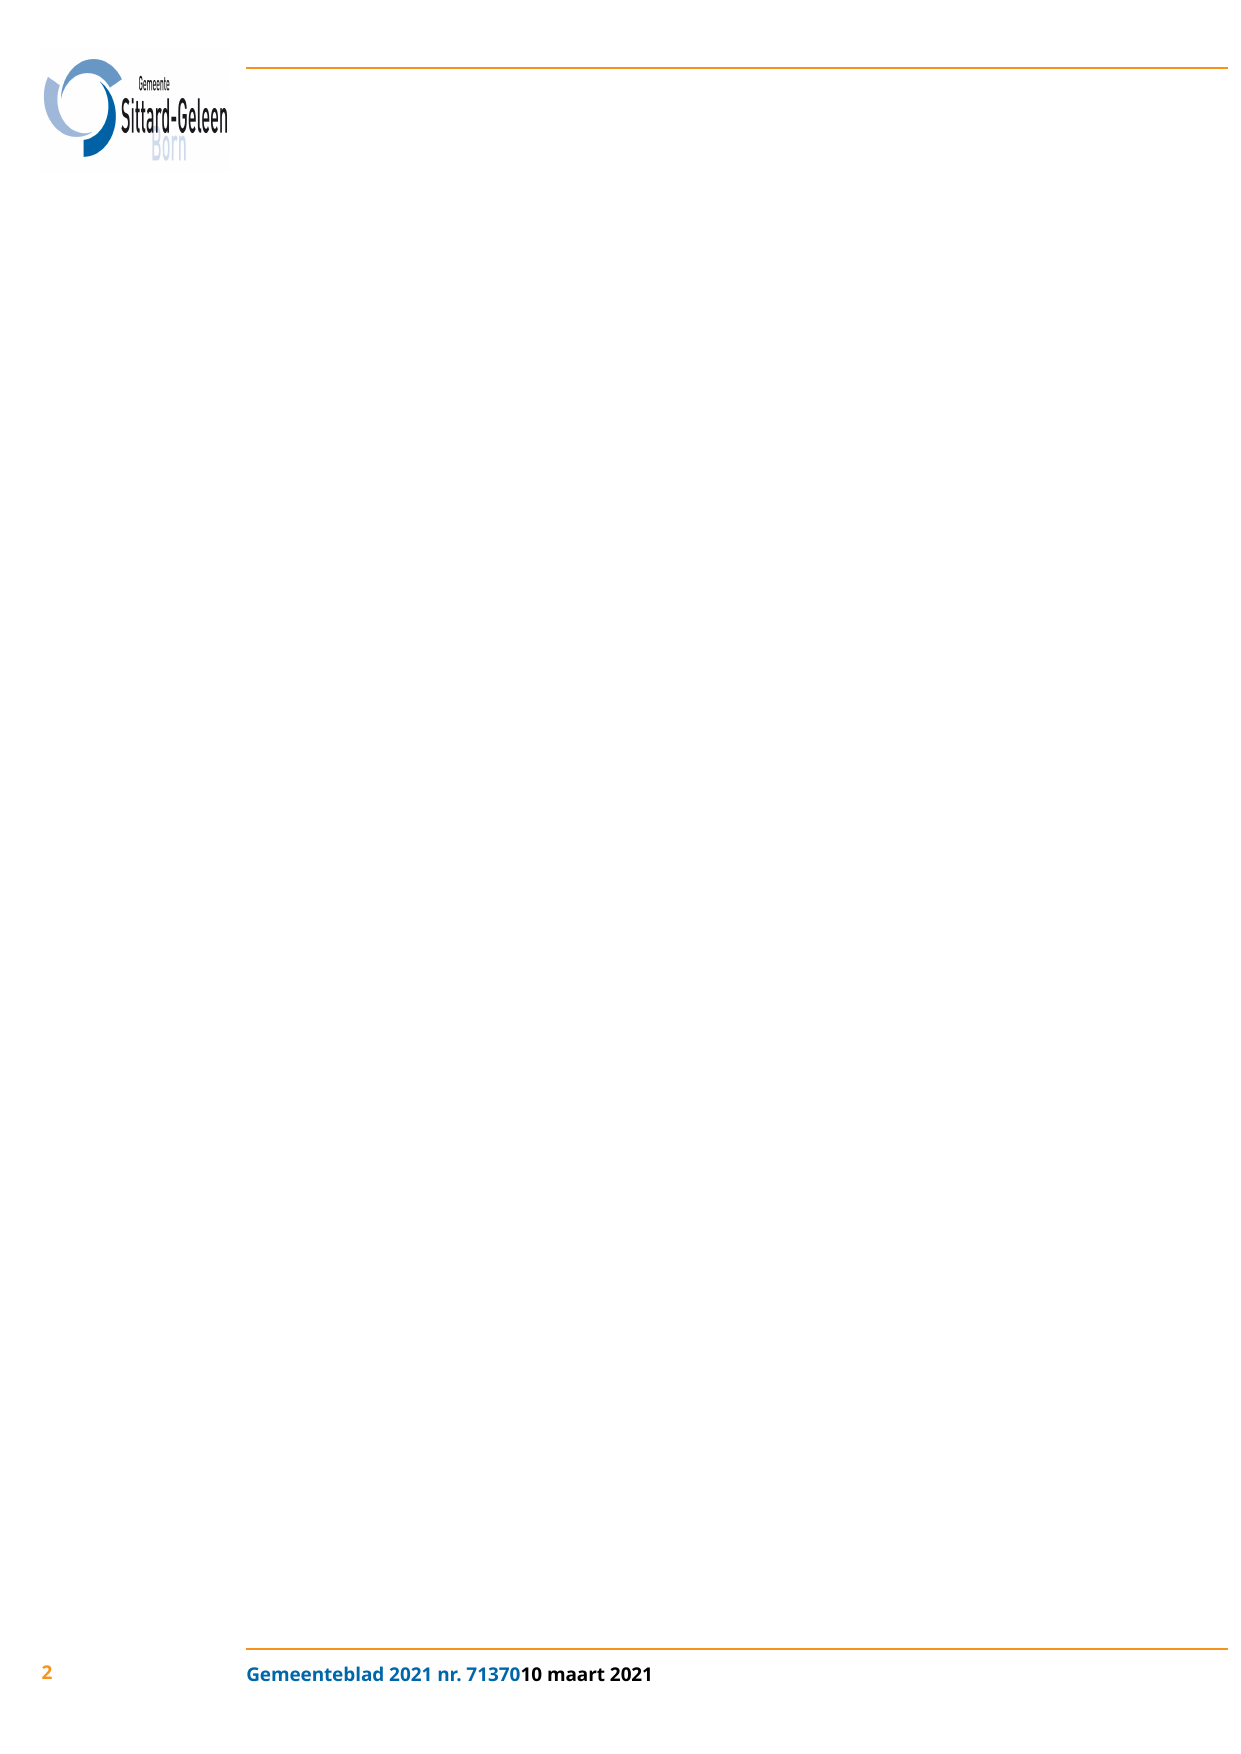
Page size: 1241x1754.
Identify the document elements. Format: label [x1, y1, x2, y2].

picture [41, 47, 231, 172]
